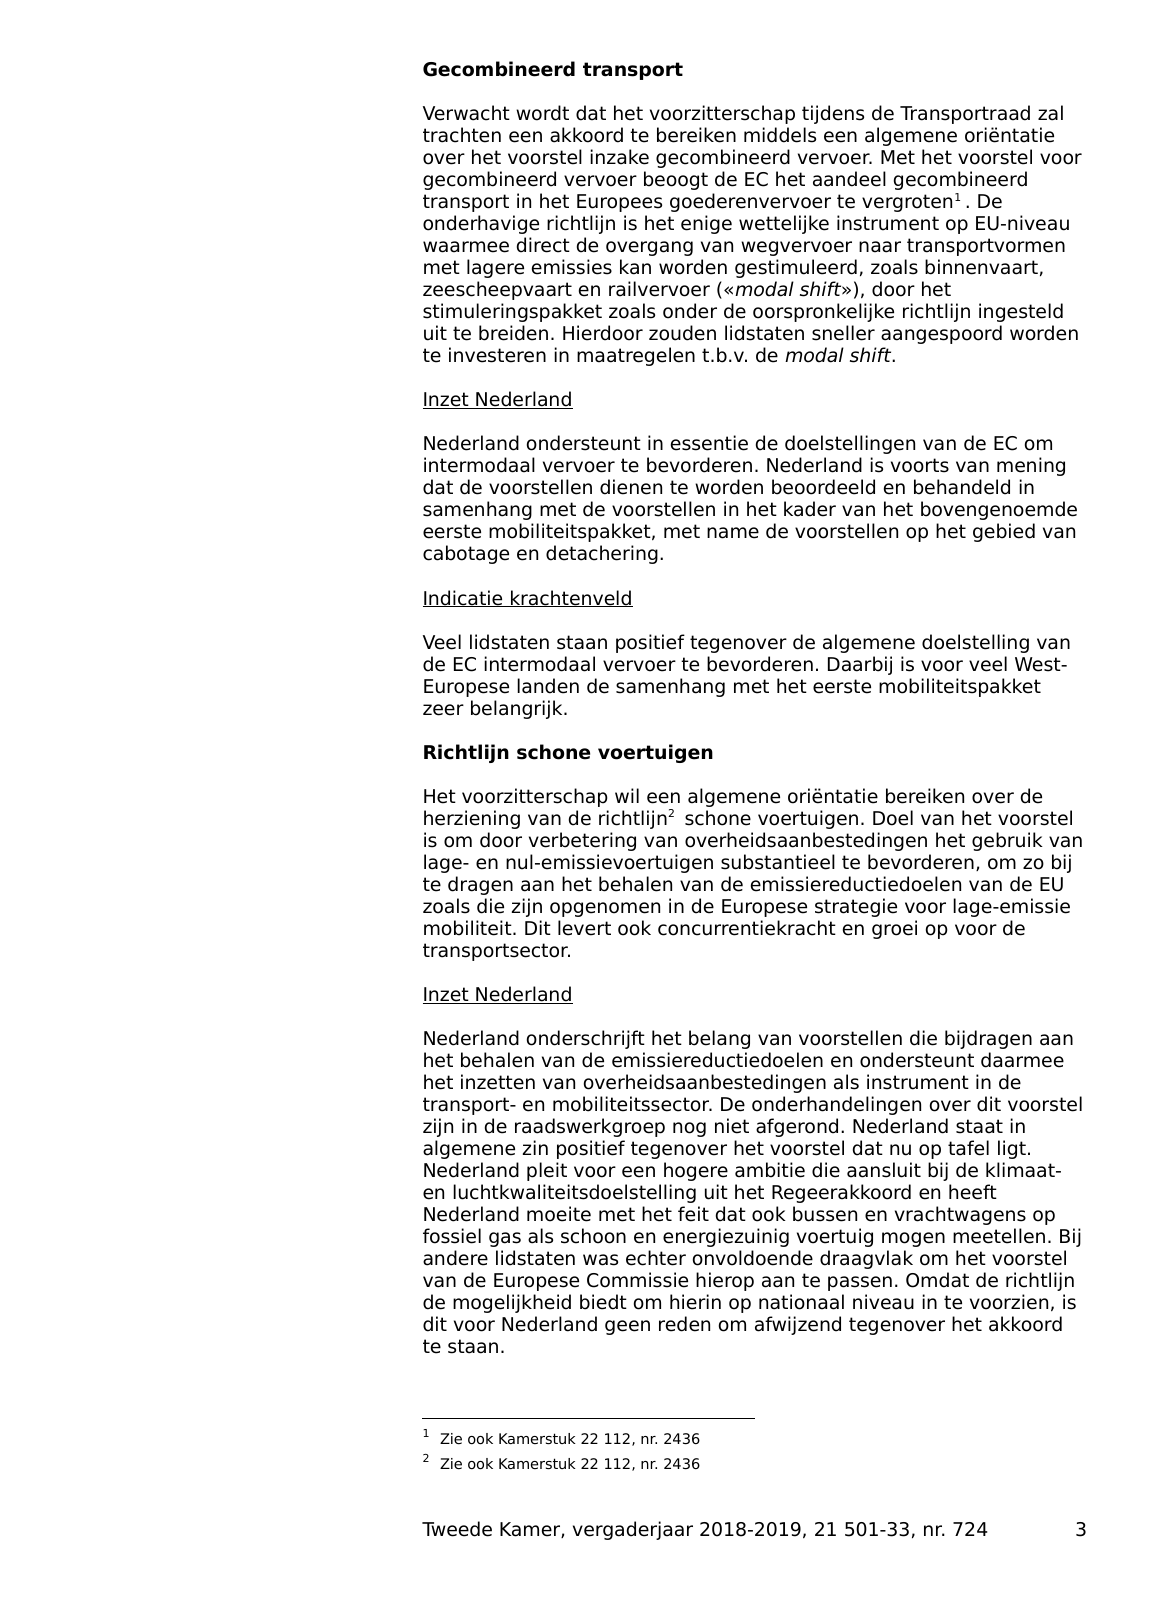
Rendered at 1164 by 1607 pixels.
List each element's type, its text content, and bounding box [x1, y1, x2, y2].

subtitle Inzet Nederland [422, 984, 1087, 1006]
text Zie ook Kamerstuk 22 112, nr. 2436 [422, 1427, 1087, 1449]
subtitle Inzet Nederland [422, 389, 1087, 411]
text Verwacht wordt dat het voorzitterschap tijdens de Transportraad zal trachten een akkoord te bereiken middels een algemene oriëntatie over het voorstel inzake gecombineerd vervoer. Met het voorstel voor gecombineerd vervoer beoogt de EC het aandeel gecombineerd transport in het Europees goederenvervoer te vergroten. De onderhavige richtlijn is het enige wettelijke instrument op EU-niveau waarmee direct de overgang van wegvervoer naar transportvormen met lagere emissies kan worden gestimuleerd, zoals binnenvaart, zeescheepvaart en railvervoer («modal shift»), door het stimuleringspakket zoals onder de oorspronkelijke richtlijn ingesteld uit te breiden. Hierdoor zouden lidstaten sneller aangespoord worden te investeren in maatregelen t.b.v. de modal shift. [422, 103, 1087, 367]
text Veel lidstaten staan positief tegenover de algemene doelstelling van de EC intermodaal vervoer te bevorderen. Daarbij is voor veel West-Europese landen de samenhang met het eerste mobiliteitspakket zeer belangrijk. [422, 632, 1087, 719]
subtitle Gecombineerd transport [422, 59, 1087, 81]
text Zie ook Kamerstuk 22 112, nr. 2436 [422, 1452, 1087, 1474]
text Het voorzitterschap wil een algemene oriëntatie bereiken over de herziening van de richtlijn schone voertuigen. Doel van het voorstel is om door verbetering van overheidsaanbestedingen het gebruik van lage- en nul-emissievoertuigen substantieel te bevorderen, om zo bij te dragen aan het behalen van de emissiereductiedoelen van de EU zoals die zijn opgenomen in de Europese strategie voor lage-emissie mobiliteit. Dit levert ook concurrentiekracht en groei op voor de transportsector. [422, 786, 1087, 962]
subtitle Richtlijn schone voertuigen [422, 742, 1087, 764]
text Nederland onderschrijft het belang van voorstellen die bijdragen aan het behalen van de emissiereductiedoelen en ondersteunt daarmee het inzetten van overheidsaanbestedingen als instrument in de transport- en mobiliteitssector. De onderhandelingen over dit voorstel zijn in de raadswerkgroep nog niet afgerond. Nederland staat in algemene zin positief tegenover het voorstel dat nu op tafel ligt. Nederland pleit voor een hogere ambitie die aansluit bij de klimaat- en luchtkwaliteitsdoelstelling uit het Regeerakkoord en heeft Nederland moeite met het feit dat ook bussen en vrachtwagens op fossiel gas als schoon en energiezuinig voertuig mogen meetellen. Bij andere lidstaten was echter onvoldoende draagvlak om het voorstel van de Europese Commissie hierop aan te passen. Omdat de richtlijn de mogelijkheid biedt om hierin op nationaal niveau in te voorzien, is dit voor Nederland geen reden om afwijzend tegenover het akkoord te staan. [422, 1028, 1087, 1358]
text Nederland ondersteunt in essentie de doelstellingen van de EC om intermodaal vervoer te bevorderen. Nederland is voorts van mening dat de voorstellen dienen te worden beoordeeld en behandeld in samenhang met de voorstellen in het kader van het bovengenoemde eerste mobiliteitspakket, met name de voorstellen op het gebied van cabotage en detachering. [422, 433, 1087, 565]
subtitle Indicatie krachtenveld [422, 587, 1087, 609]
